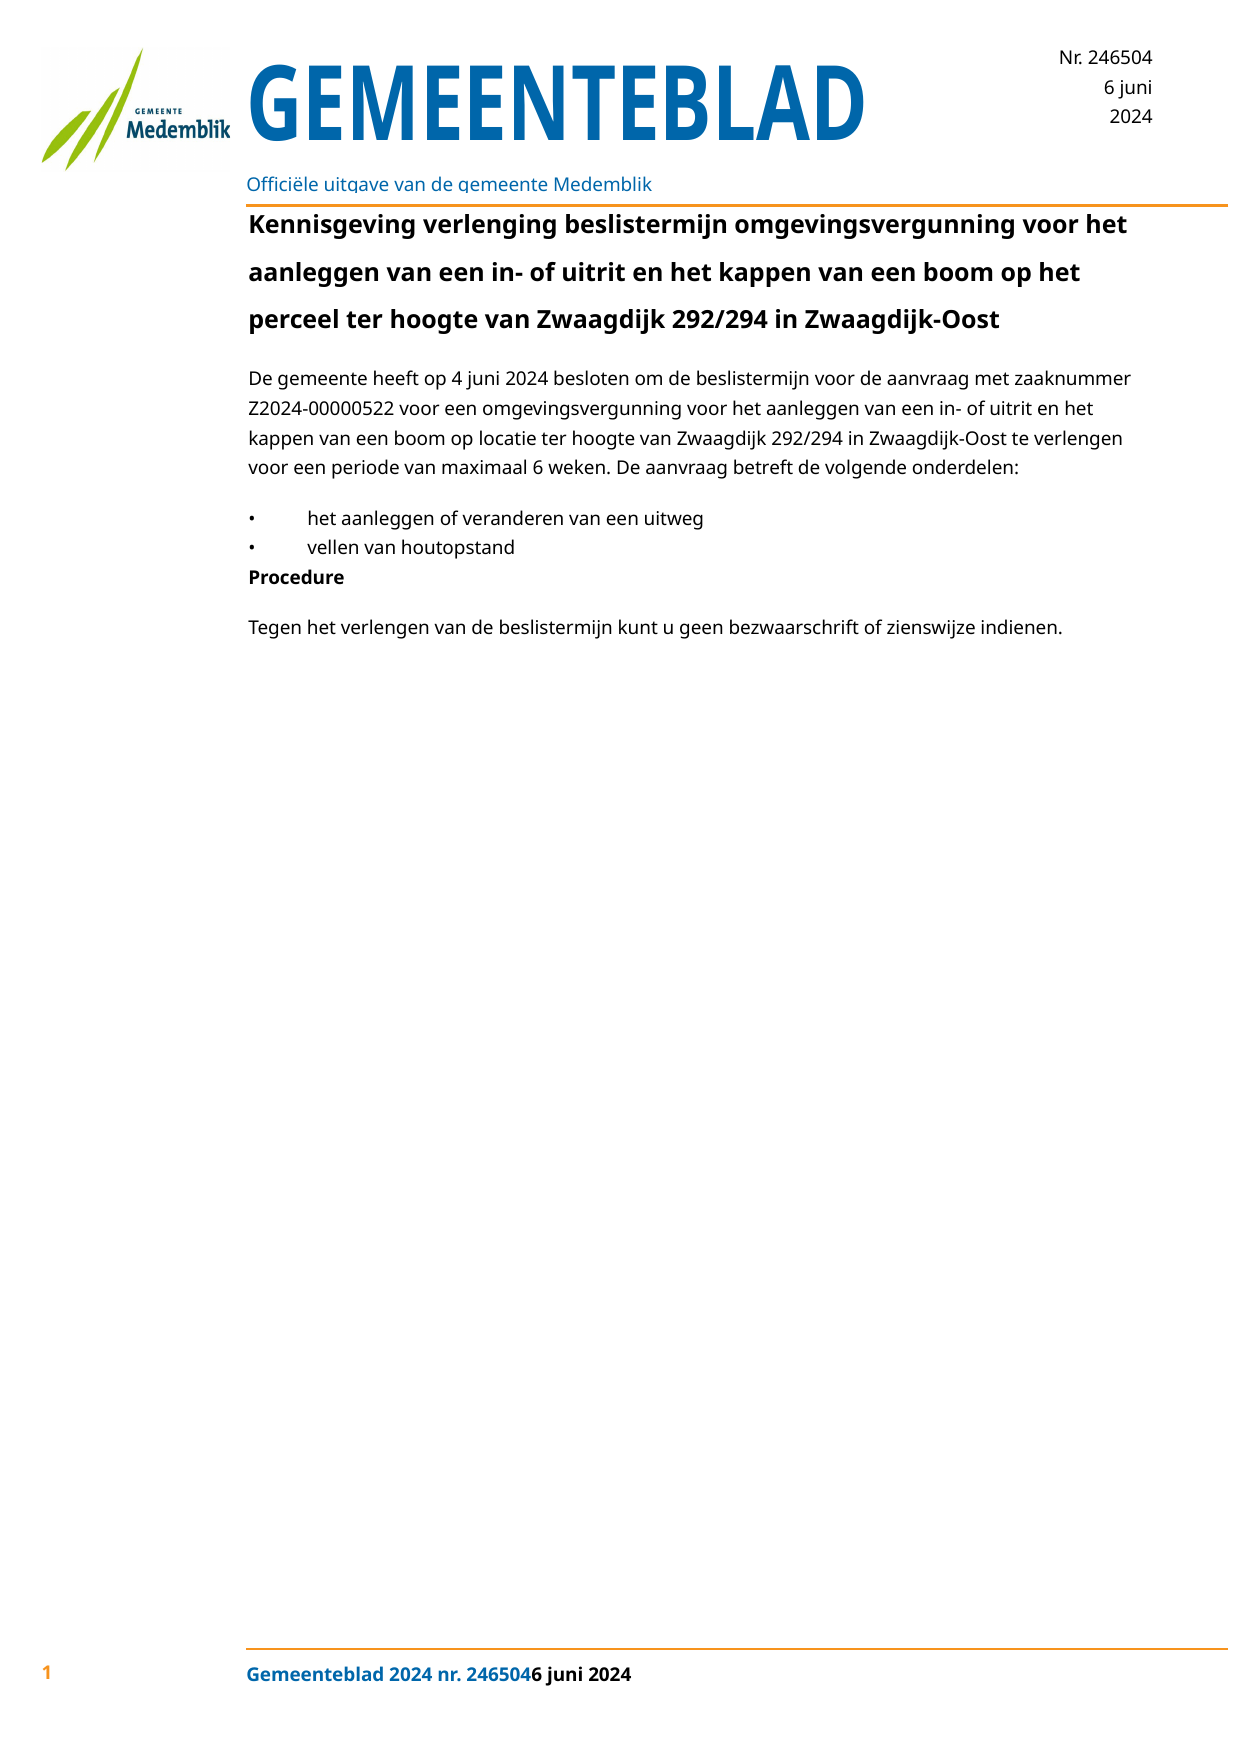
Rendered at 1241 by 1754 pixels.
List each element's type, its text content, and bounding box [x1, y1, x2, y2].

list het aanleggen of veranderen van een uitweg [248, 505, 1152, 530]
list vellen van houtopstand [248, 534, 1152, 560]
text Procedure [248, 564, 1152, 589]
text Kennisgeving verlenging beslistermijn omgevingsvergunning voor het aanleggen van een in- of uitrit en het kappen van een boom op het perceel ter hoogte van Zwaagdijk 292/294 in Zwaagdijk-Oost [248, 207, 1152, 336]
text De gemeente heeft op 4 juni 2024 besloten om de beslistermijn voor de aanvraag met zaaknummer Z2024-00000522 voor een omgevingsvergunning voor het aanleggen van een in- of uitrit en het kappen van een boom op locatie ter hoogte van Zwaagdijk 292/294 in Zwaagdijk-Oost te verlengen voor een periode van maximaal 6 weken. De aanvraag betreft de volgende onderdelen: [248, 366, 1152, 480]
picture [41, 47, 231, 172]
text Tegen het verlengen van de beslistermijn kunt u geen bezwaarschrift of zienswijze indienen. [248, 614, 1152, 640]
